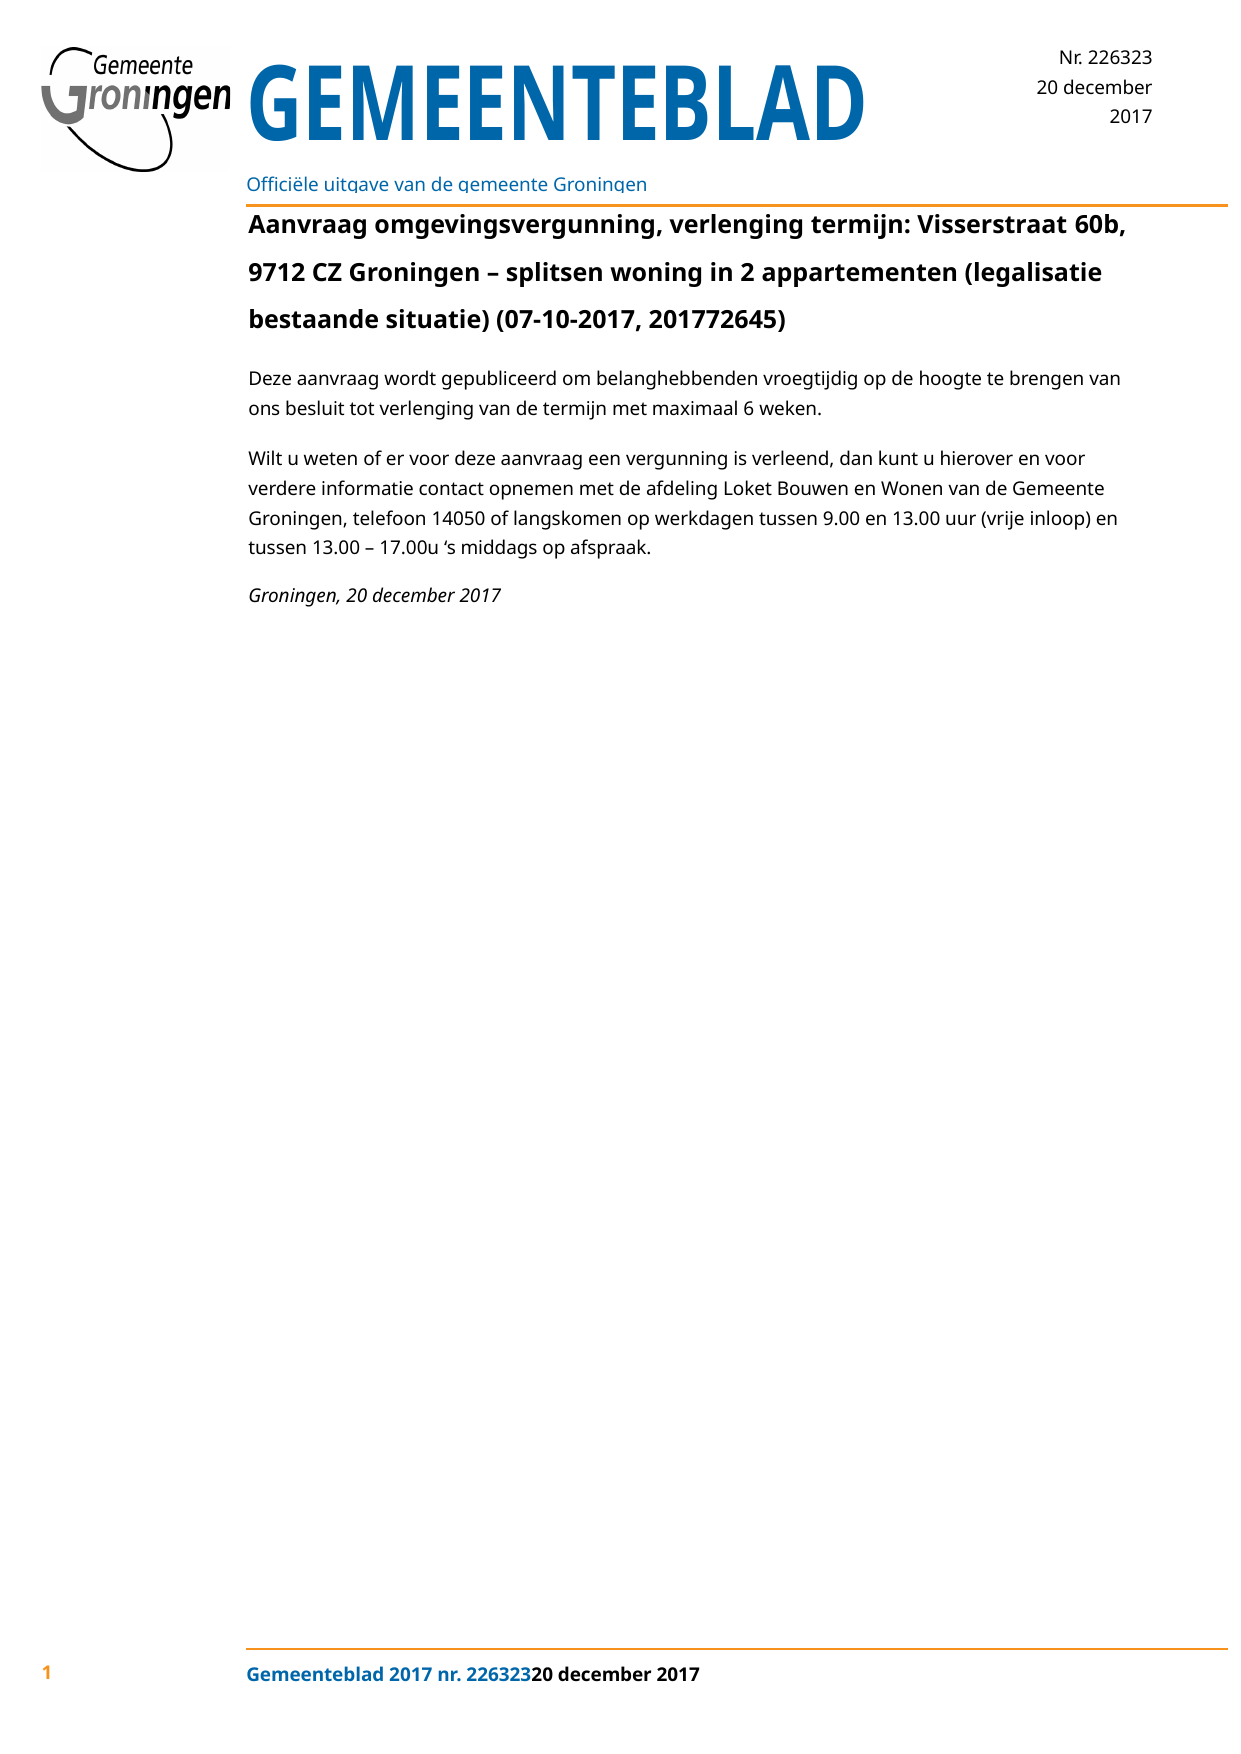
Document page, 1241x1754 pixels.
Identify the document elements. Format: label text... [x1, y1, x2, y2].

text Wilt u weten of er voor deze aanvraag een vergunning is verleend, dan kunt u hierover en voor verdere informatie contact opnemen met de afdeling Loket Bouwen en Wonen van de Gemeente Groningen, telefoon 14050 of langskomen op werkdagen tussen 9.00 en 13.00 uur (vrije inloop) en tussen 13.00 – 17.00u ‘s middags op afspraak. [248, 446, 1152, 560]
text Groningen, 20 december 2017 [248, 582, 1152, 608]
text Deze aanvraag wordt gepubliceerd om belanghebbenden vroegtijdig op de hoogte te brengen van ons besluit tot verlenging van de termijn met maximaal 6 weken. [248, 366, 1152, 421]
text Aanvraag omgevingsvergunning, verlenging termijn: Visserstraat 60b, 9712 CZ Groningen – splitsen woning in 2 appartementen (legalisatie bestaande situatie) (07-10-2017, 201772645) [248, 207, 1152, 336]
picture [41, 47, 231, 172]
